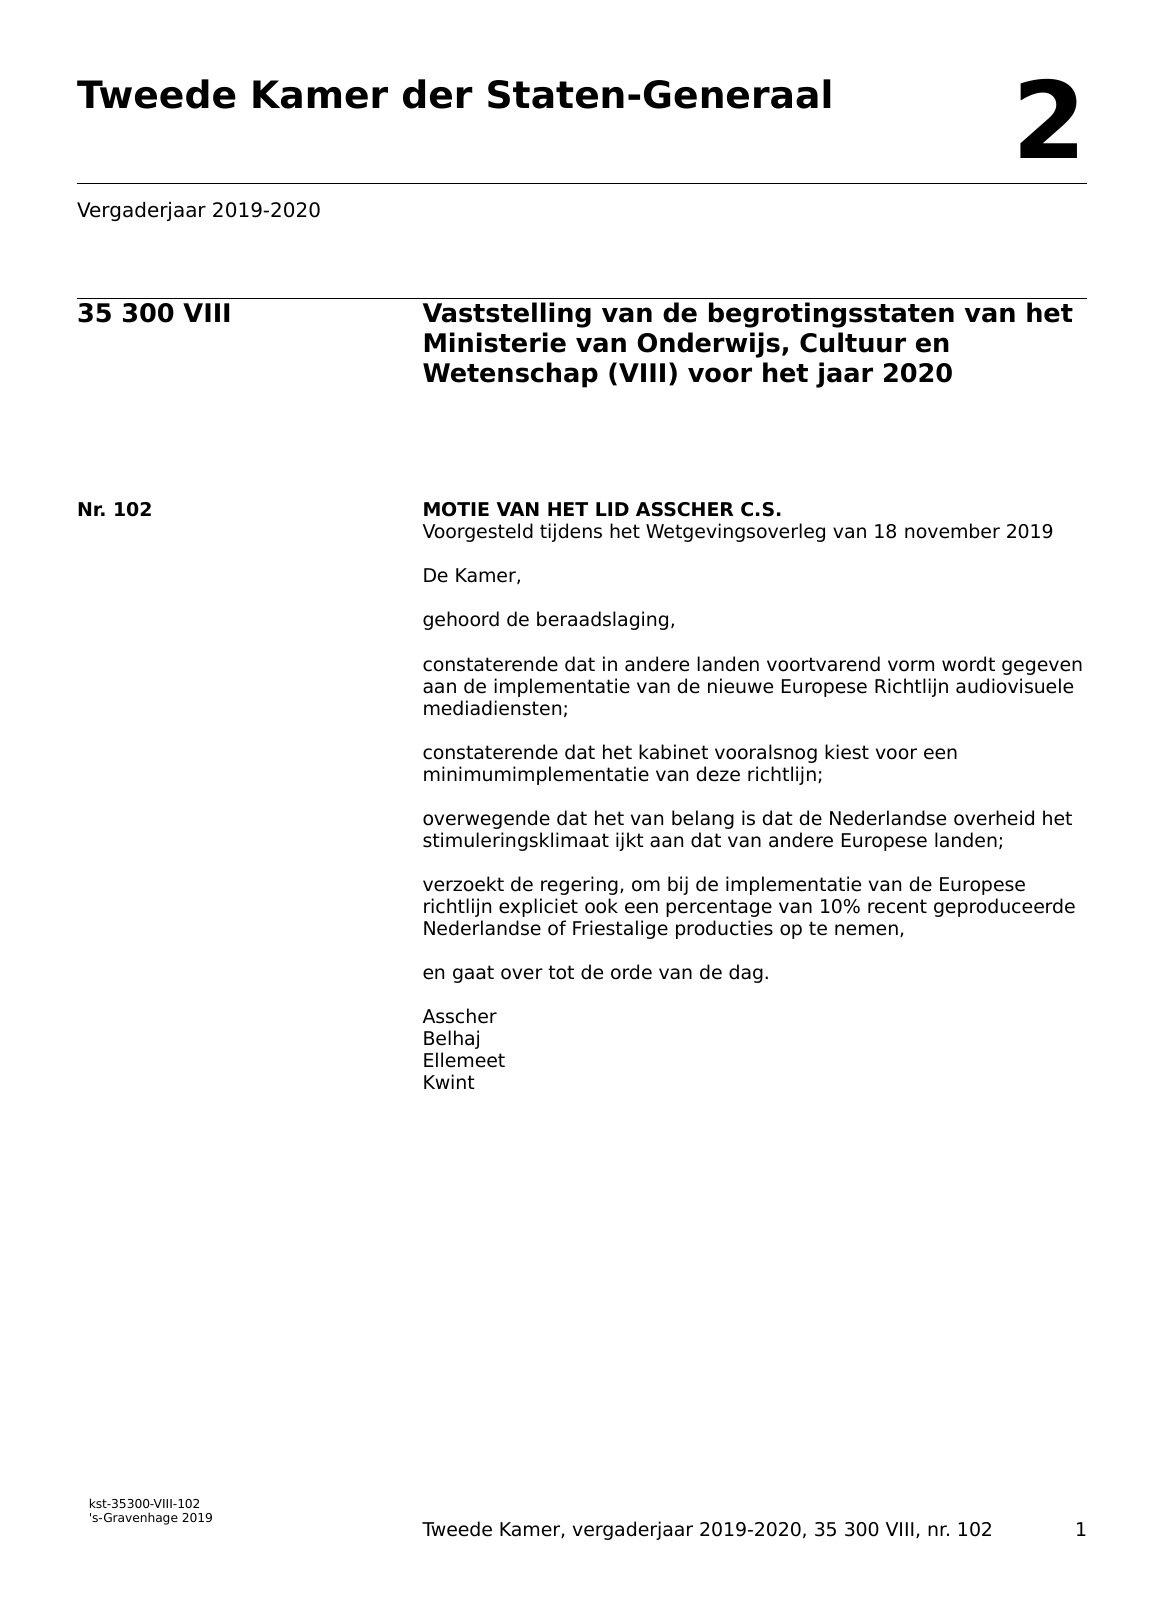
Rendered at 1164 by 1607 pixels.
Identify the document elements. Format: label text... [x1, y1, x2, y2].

text kst-35300-VIII-102 [88, 1497, 323, 1511]
subtitle 35 300 VIII Vaststelling van de begrotingsstaten van het Ministerie van Onderwijs, Cultuur en Wetenschap (VIII) voor het jaar 2020 [77, 299, 1087, 388]
text Kwint [422, 1072, 1087, 1094]
table_header 2 [886, 59, 1087, 183]
table_cell Vergaderjaar 2019-2020 [77, 184, 1087, 298]
text constaterende dat het kabinet vooralsnog kiest voor een minimumimplementatie van deze richtlijn; [422, 742, 1087, 786]
text De Kamer, [422, 565, 1087, 587]
text Ellemeet [422, 1050, 1087, 1072]
text en gaat over tot de orde van de dag. [422, 962, 1087, 984]
subtitle Nr. 102 MOTIE VAN HET LID ASSCHER C.S. [77, 499, 1087, 521]
table_header Tweede Kamer der Staten-Generaal [77, 59, 886, 183]
text overwegende dat het van belang is dat de Nederlandse overheid het stimuleringsklimaat ijkt aan dat van andere Europese landen; [422, 808, 1087, 852]
text 's-Gravenhage 2019 [88, 1511, 323, 1525]
text Asscher [422, 1006, 1087, 1028]
text Voorgesteld tijdens het Wetgevingsoverleg van 18 november 2019 [422, 521, 1087, 543]
text constaterende dat in andere landen voortvarend vorm wordt gegeven aan de implementatie van de nieuwe Europese Richtlijn audiovisuele mediadiensten; [422, 653, 1087, 719]
text verzoekt de regering, om bij de implementatie van de Europese richtlijn expliciet ook een percentage van 10% recent geproduceerde Nederlandse of Friestalige producties op te nemen, [422, 874, 1087, 940]
text Belhaj [422, 1028, 1087, 1050]
text gehoord de beraadslaging, [422, 609, 1087, 631]
